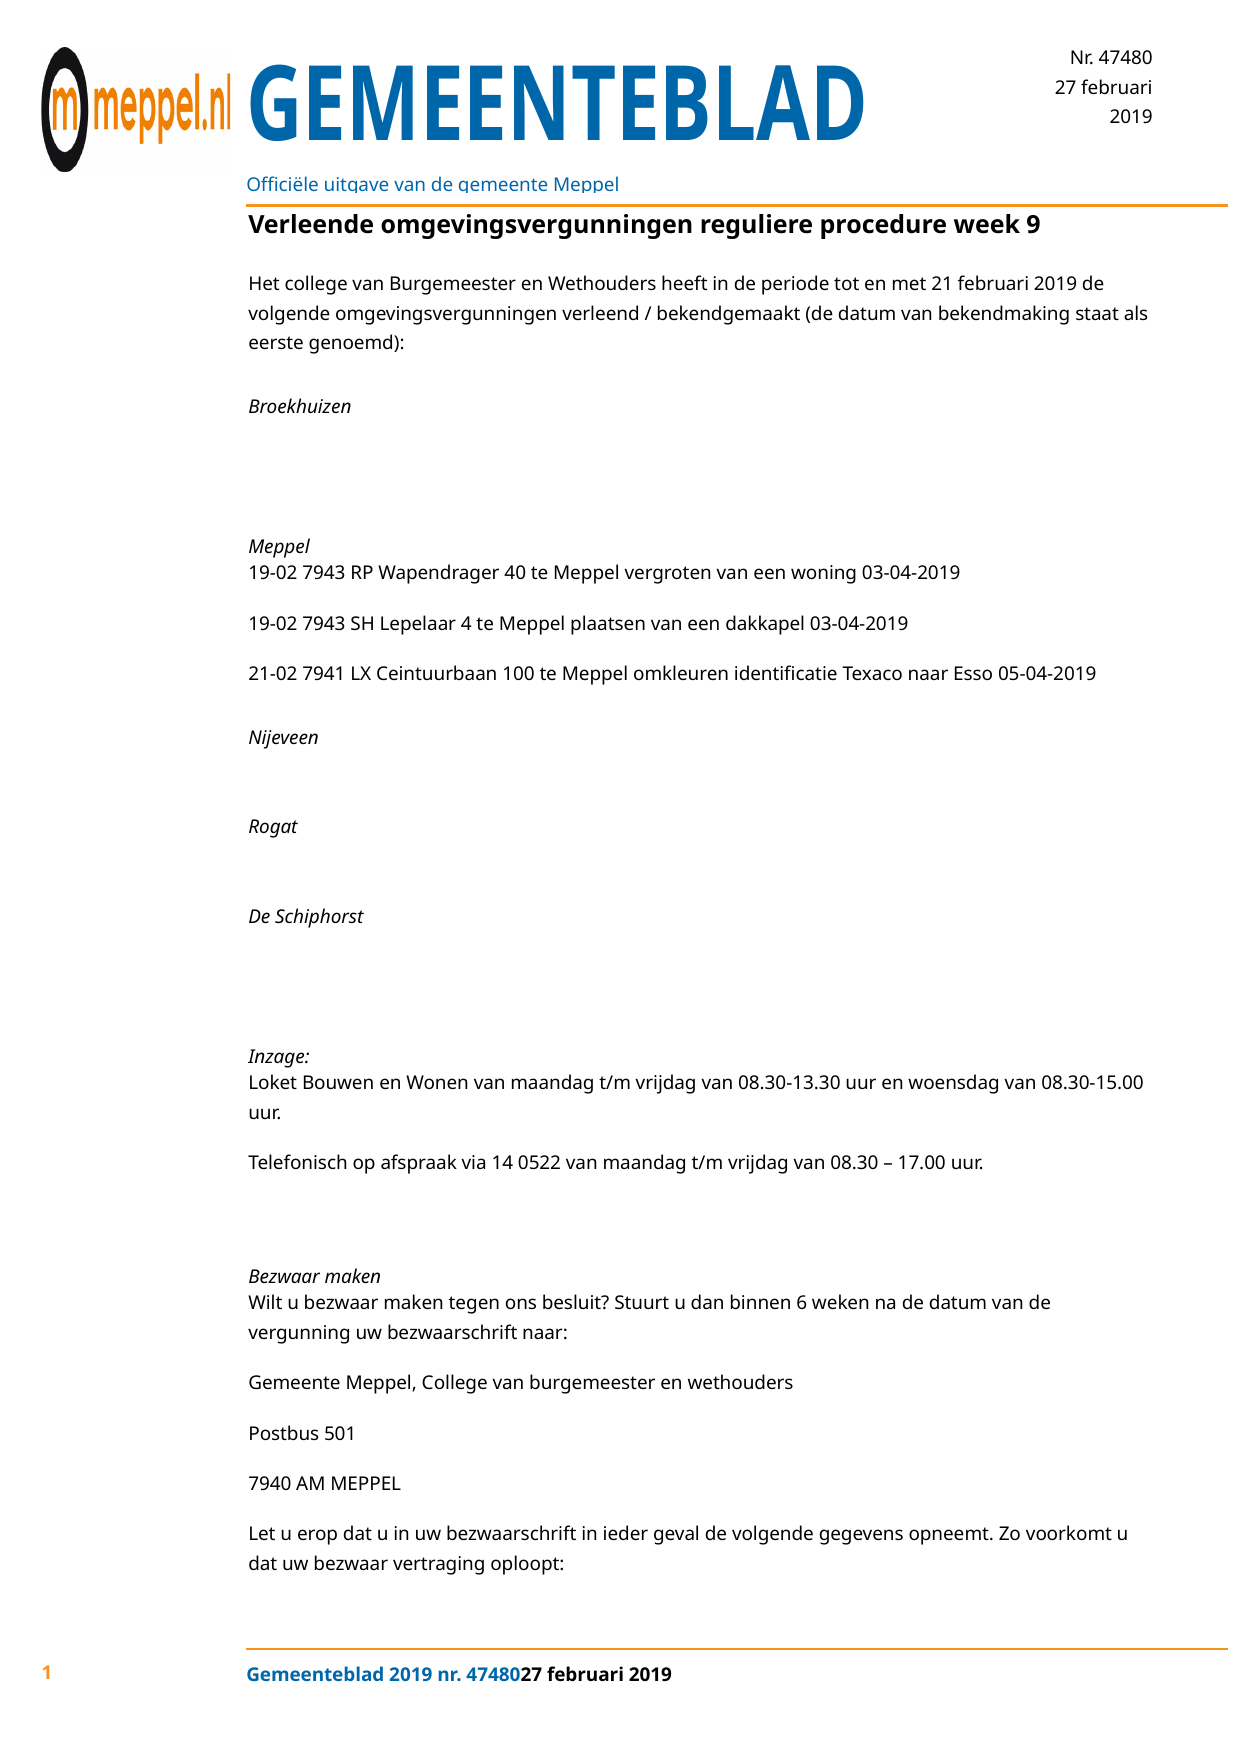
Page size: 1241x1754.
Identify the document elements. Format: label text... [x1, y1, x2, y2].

text Bezwaar maken [248, 1264, 1152, 1289]
text Rogat [248, 814, 1152, 839]
text Het college van Burgemeester en Wethouders heeft in de periode tot en met 21 februari 2019 de volgende omgevingsvergunningen verleend / bekendgemaakt (de datum van bekendmaking staat als eerste genoemd): [248, 270, 1152, 355]
text Verleende omgevingsvergunningen reguliere procedure week 9 [248, 207, 1152, 241]
text Wilt u bezwaar maken tegen ons besluit? Stuurt u dan binnen 6 weken na de datum van de vergunning uw bezwaarschrift naar: [248, 1289, 1152, 1345]
text Loket Bouwen en Wonen van maandag t/m vrijdag van 08.30-13.30 uur en woensdag van 08.30-15.00 uur. [248, 1069, 1152, 1124]
text Nijeveen [248, 724, 1152, 750]
text 19-02 7943 SH Lepelaar 4 te Meppel plaatsen van een dakkapel 03-04-2019 [248, 610, 1152, 635]
text Meppel [248, 533, 1152, 559]
text 21-02 7941 LX Ceintuurbaan 100 te Meppel omkleuren identificatie Texaco naar Esso 05-04-2019 [248, 660, 1152, 686]
picture [41, 47, 231, 172]
text 19-02 7943 RP Wapendrager 40 te Meppel vergroten van een woning 03-04-2019 [248, 559, 1152, 585]
text 7940 AM MEPPEL [248, 1470, 1152, 1496]
text Telefonisch op afspraak via 14 0522 van maandag t/m vrijdag van 08.30 – 17.00 uur. [248, 1149, 1152, 1175]
text Inzage: [248, 1043, 1152, 1069]
text De Schiphorst [248, 903, 1152, 929]
text Broekhuizen [248, 393, 1152, 419]
text Postbus 501 [248, 1420, 1152, 1446]
text Let u erop dat u in uw bezwaarschrift in ieder geval de volgende gegevens opneemt. Zo voorkomt u dat uw bezwaar vertraging oploopt: [248, 1521, 1152, 1576]
text Gemeente Meppel, College van burgemeester en wethouders [248, 1369, 1152, 1395]
